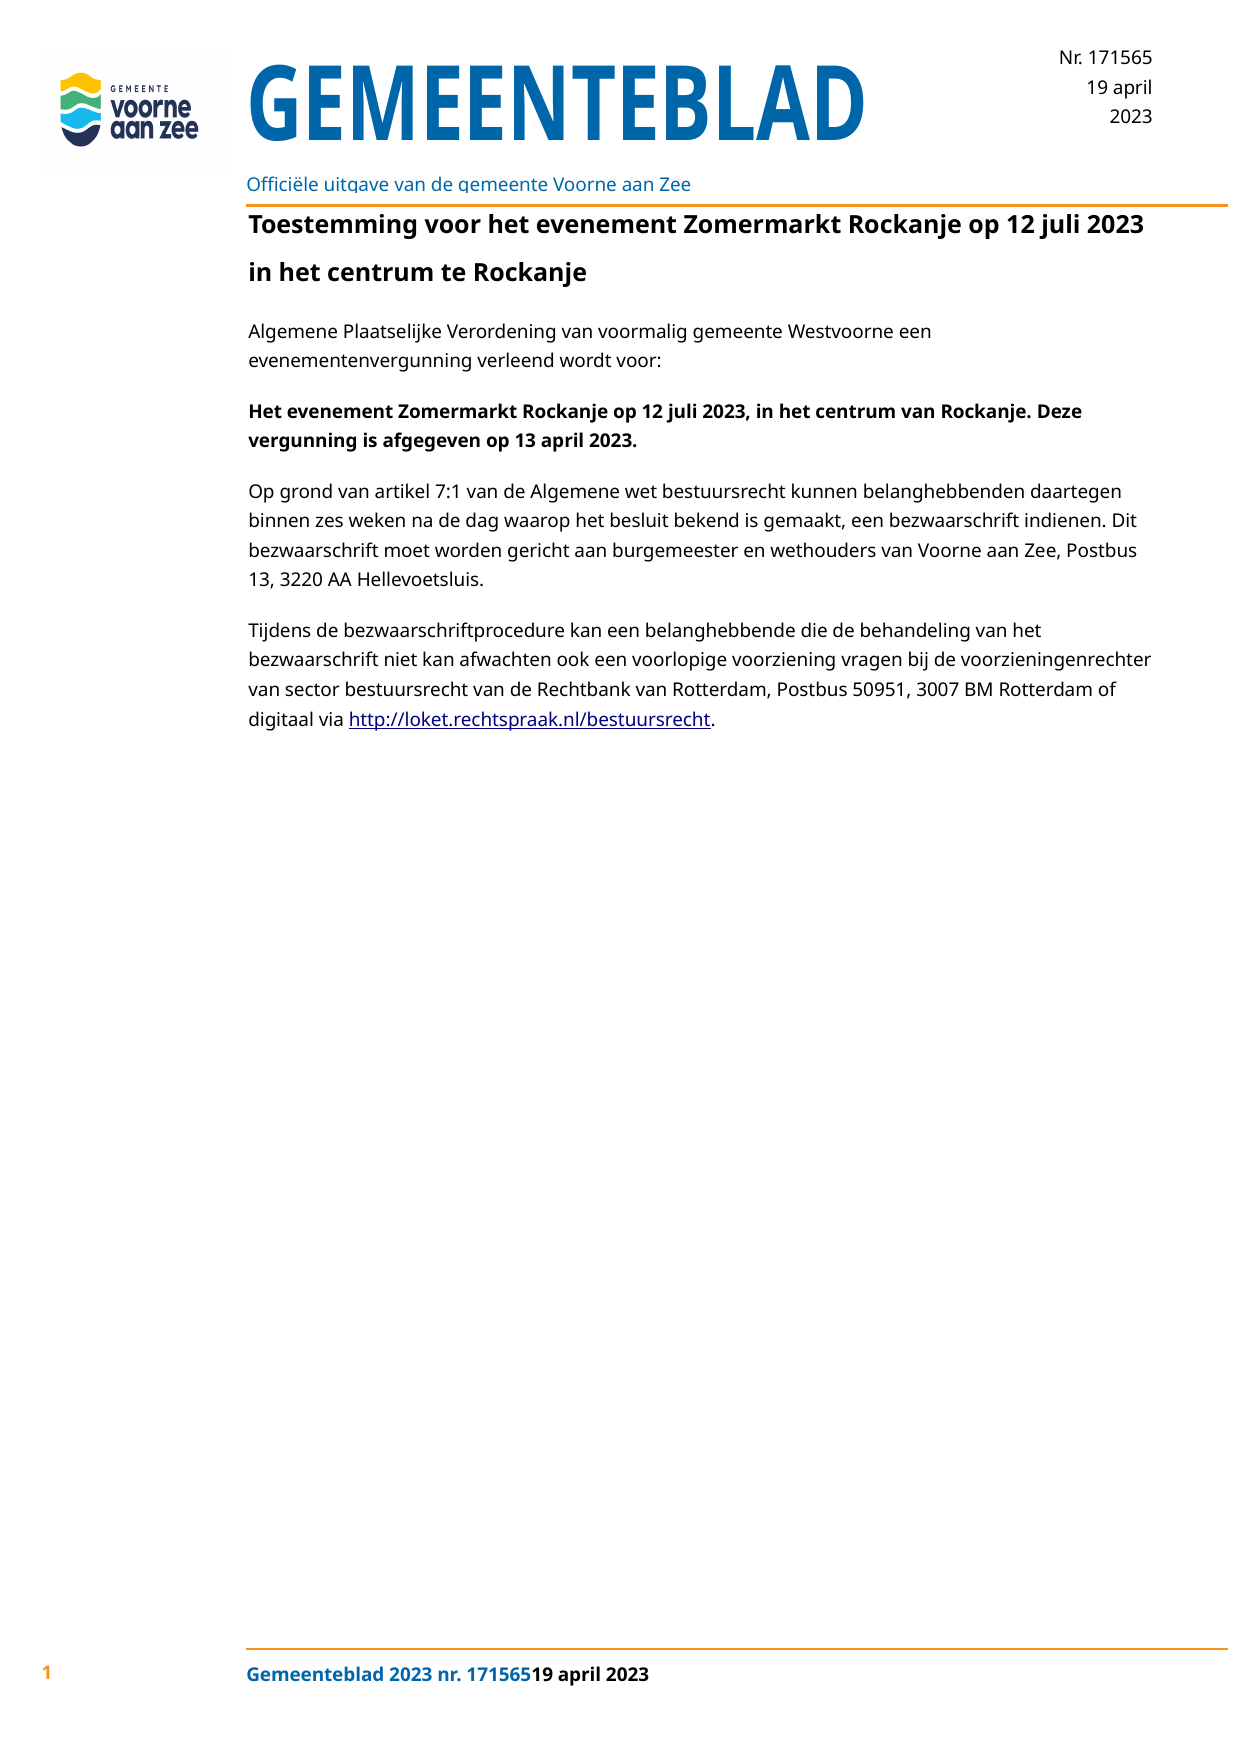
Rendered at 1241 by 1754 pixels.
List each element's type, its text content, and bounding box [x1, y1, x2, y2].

text Algemene Plaatselijke Verordening van voormalig gemeente Westvoorne een evenementenvergunning verleend wordt voor: [248, 318, 1152, 373]
picture [41, 47, 231, 172]
text Toestemming voor het evenement Zomermarkt Rockanje op 12 juli 2023 in het centrum te Rockanje [248, 207, 1152, 288]
text Op grond van artikel 7:1 van de Algemene wet bestuursrecht kunnen belanghebbenden daartegen binnen zes weken na de dag waarop het besluit bekend is gemaakt, een bezwaarschrift indienen. Dit bezwaarschrift moet worden gericht aan burgemeester en wethouders van Voorne aan Zee, Postbus 13, 3220 AA Hellevoetsluis. [248, 478, 1152, 592]
text Tijdens de bezwaarschriftprocedure kan een belanghebbende die de behandeling van het bezwaarschrift niet kan afwachten ook een voorlopige voorziening vragen bij de voorzieningenrechter van sector bestuursrecht van de Rechtbank van Rotterdam, Postbus 50951, 3007 BM Rotterdam of digitaal via http://loket.rechtspraak.nl/bestuursrecht. [248, 617, 1152, 732]
text Het evenement Zomermarkt Rockanje op 12 juli 2023, in het centrum van Rockanje. Deze vergunning is afgegeven op 13 april 2023. [248, 398, 1152, 453]
